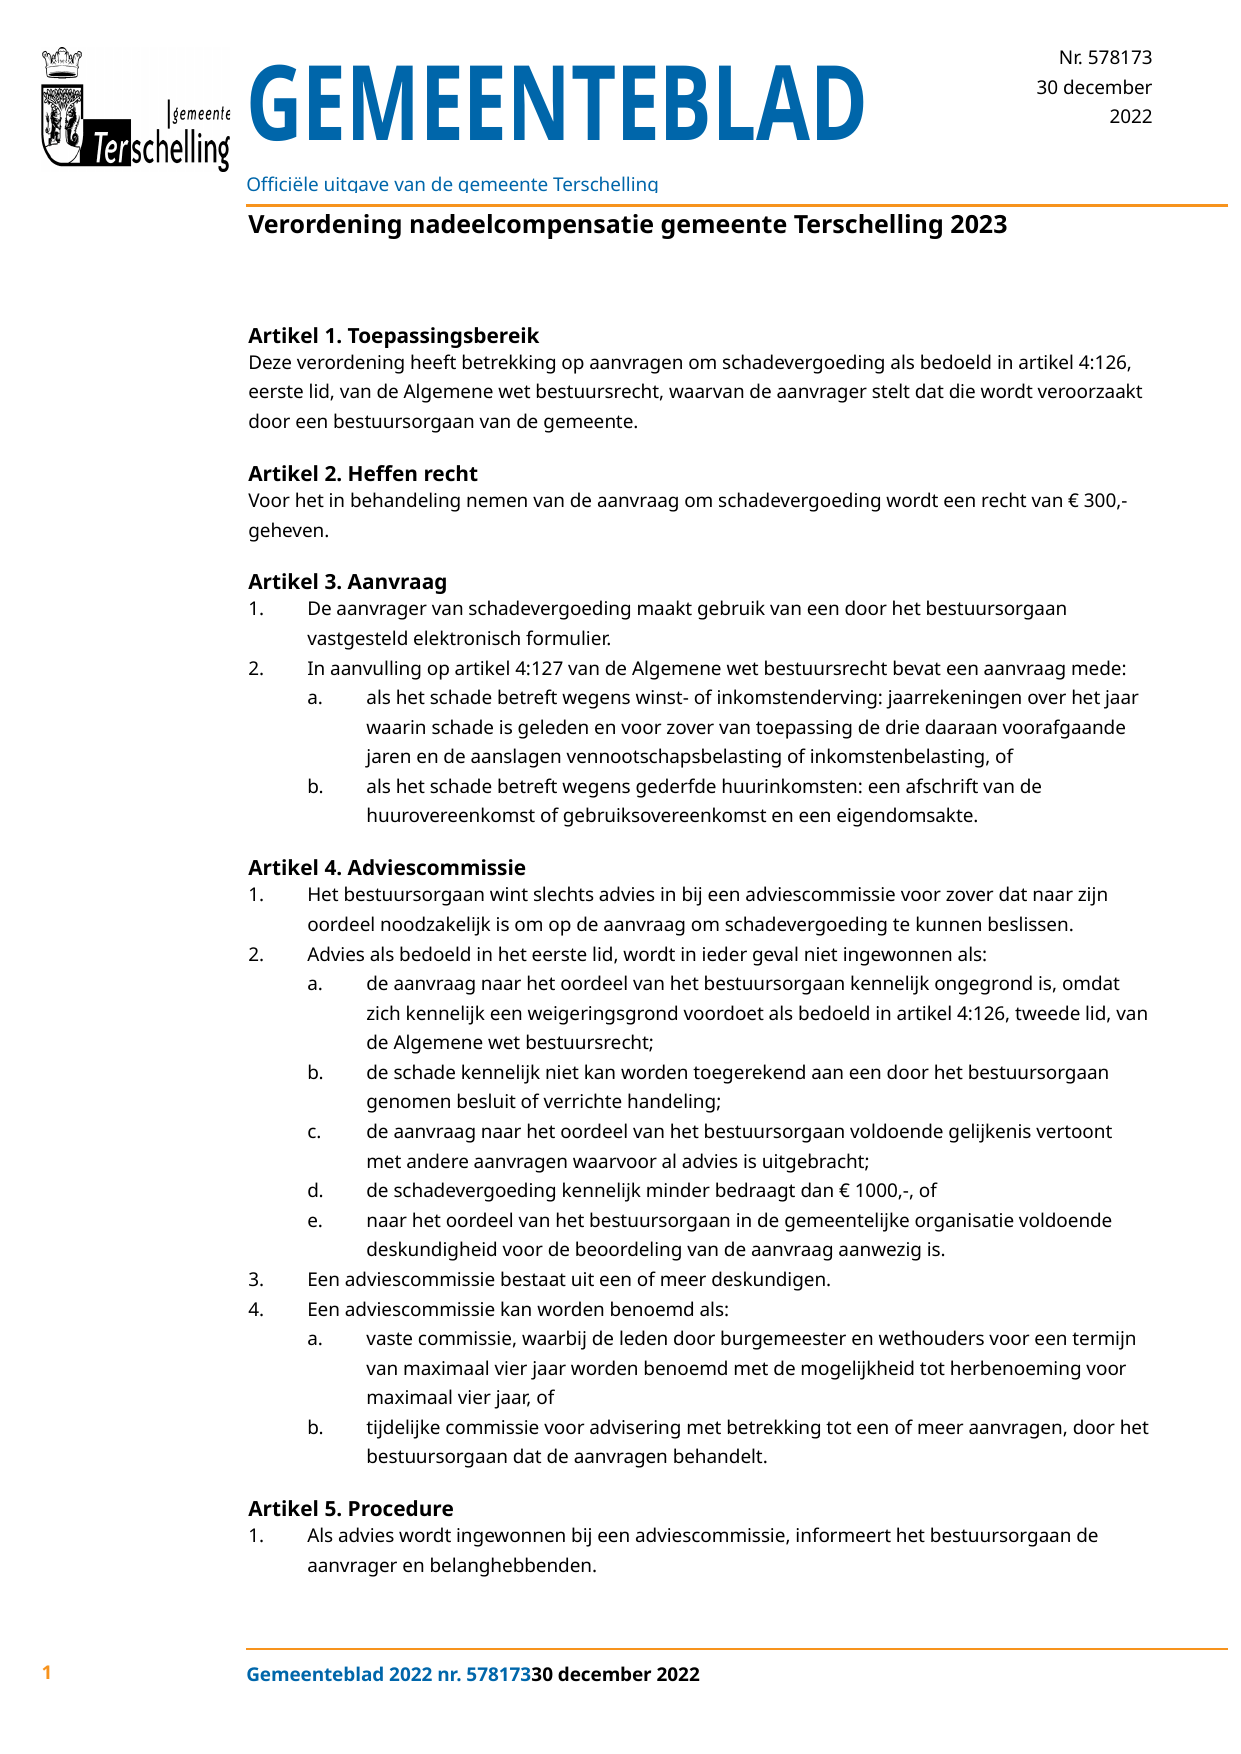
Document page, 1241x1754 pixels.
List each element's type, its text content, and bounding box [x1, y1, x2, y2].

list naar het oordeel van het bestuursorgaan in de gemeentelijke organisatie voldoende deskundigheid voor de beoordeling van de aanvraag aanwezig is. [307, 1207, 1152, 1262]
text Verordening nadeelcompensatie gemeente Terschelling 2023 [248, 207, 1152, 241]
list tijdelijke commissie voor advisering met betrekking tot een of meer aanvragen, door het bestuursorgaan dat de aanvragen behandelt. [307, 1414, 1152, 1469]
list de schadevergoeding kennelijk minder bedraagt dan € 1000,-, of [307, 1177, 1152, 1203]
text Deze verordening heeft betrekking op aanvragen om schadevergoeding als bedoeld in artikel 4:126, eerste lid, van de Algemene wet bestuursrecht, waarvan de aanvrager stelt dat die wordt veroorzaakt door een bestuursorgaan van de gemeente. [248, 349, 1152, 434]
text Artikel 3. Aanvraag [248, 567, 1152, 596]
text Artikel 5. Procedure [248, 1494, 1152, 1522]
list Een adviescommissie bestaat uit een of meer deskundigen. [248, 1266, 1152, 1292]
text Artikel 2. Heffen recht [248, 459, 1152, 487]
list de aanvraag naar het oordeel van het bestuursorgaan kennelijk ongegrond is, omdat zich kennelijk een weigeringsgrond voordoet als bedoeld in artikel 4:126, tweede lid, van de Algemene wet bestuursrecht; [307, 970, 1152, 1055]
list In aanvulling op artikel 4:127 van de Algemene wet bestuursrecht bevat een aanvraag mede: [248, 655, 1152, 681]
list vaste commissie, waarbij de leden door burgemeester en wethouders voor een termijn van maximaal vier jaar worden benoemd met de mogelijkheid tot herbenoeming voor maximaal vier jaar, of [307, 1325, 1152, 1410]
list Een adviescommissie kan worden benoemd als: [248, 1296, 1152, 1321]
list als het schade betreft wegens winst- of inkomstenderving: jaarrekeningen over het jaar waarin schade is geleden en voor zover van toepassing de drie daaraan voorafgaande jaren en de aanslagen vennootschapsbelasting of inkomstenbelasting, of [307, 684, 1152, 769]
list Advies als bedoeld in het eerste lid, wordt in ieder geval niet ingewonnen als: [248, 941, 1152, 966]
list als het schade betreft wegens gederfde huurinkomsten: een afschrift van de huurovereenkomst of gebruiksovereenkomst en een eigendomsakte. [307, 773, 1152, 828]
text Artikel 4. Adviescommissie [248, 853, 1152, 882]
text Voor het in behandeling nemen van de aanvraag om schadevergoeding wordt een recht van € 300,- geheven. [248, 487, 1152, 542]
list Als advies wordt ingewonnen bij een adviescommissie, informeert het bestuursorgaan de aanvrager en belanghebbenden. [248, 1522, 1152, 1578]
list Het bestuursorgaan wint slechts advies in bij een adviescommissie voor zover dat naar zijn oordeel noodzakelijk is om op de aanvraag om schadevergoeding te kunnen beslissen. [248, 882, 1152, 937]
list de schade kennelijk niet kan worden toegerekend aan een door het bestuursorgaan genomen besluit of verrichte handeling; [307, 1059, 1152, 1114]
list de aanvraag naar het oordeel van het bestuursorgaan voldoende gelijkenis vertoont met andere aanvragen waarvoor al advies is uitgebracht; [307, 1118, 1152, 1173]
list De aanvrager van schadevergoeding maakt gebruik van een door het bestuursorgaan vastgesteld elektronisch formulier. [248, 596, 1152, 651]
picture [41, 47, 231, 172]
text Artikel 1. Toepassingsbereik [248, 321, 1152, 349]
